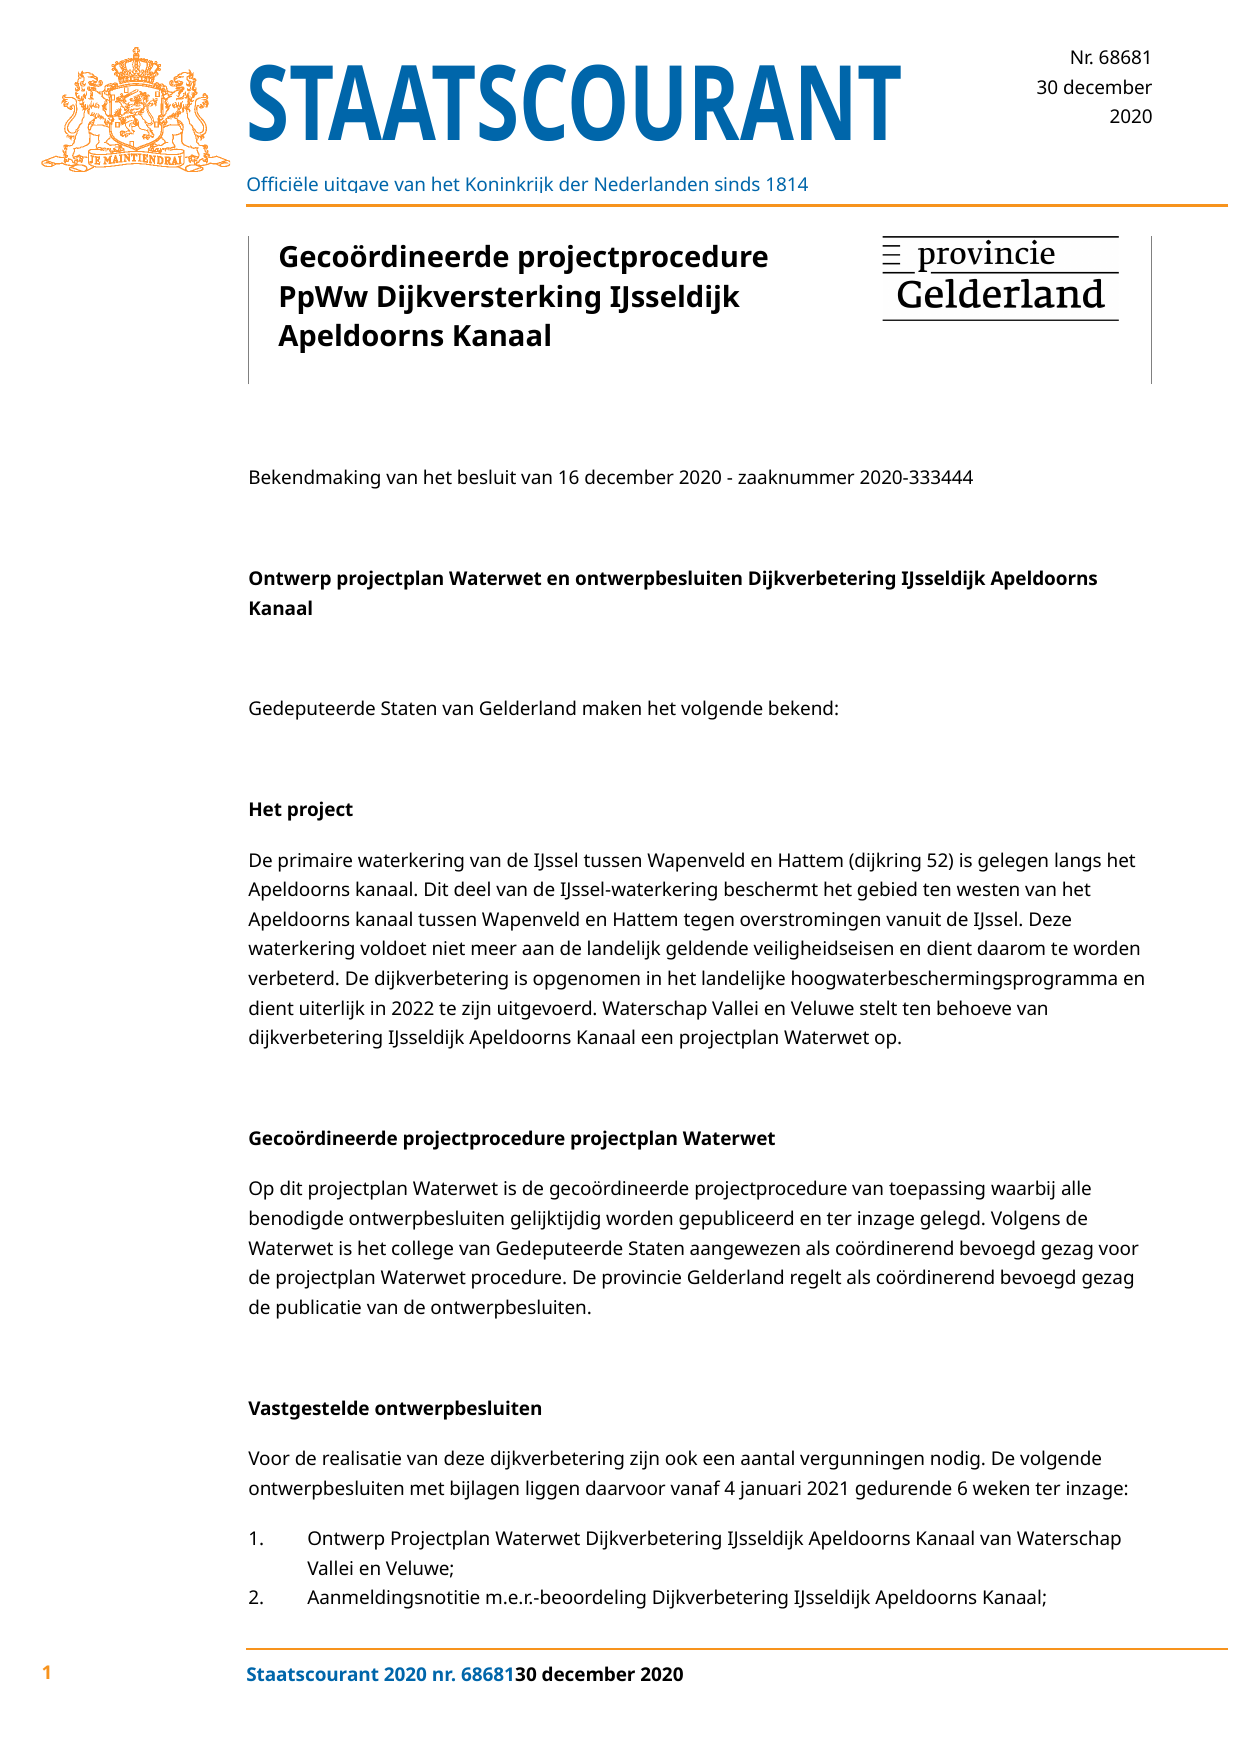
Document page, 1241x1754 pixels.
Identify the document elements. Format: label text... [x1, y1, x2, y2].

picture [41, 47, 231, 172]
text De primaire waterkering van de IJssel tussen Wapenveld en Hattem (dijkring 52) is gelegen langs het Apeldoorns kanaal. Dit deel van de IJssel-waterkering beschermt het gebied ten westen van het Apeldoorns kanaal tussen Wapenveld en Hattem tegen overstromingen vanuit de IJssel. Deze waterkering voldoet niet meer aan de landelijk geldende veiligheidseisen en dient daarom te worden verbeterd. De dijkverbetering is opgenomen in het landelijke hoogwaterbeschermingsprogramma en dient uiterlijk in 2022 te zijn uitgevoerd. Waterschap Vallei en Veluwe stelt ten behoeve van dijkverbetering IJsseldijk Apeldoorns Kanaal een projectplan Waterwet op. [248, 847, 1152, 1050]
text Vastgestelde ontwerpbesluiten [248, 1395, 1152, 1421]
text Op dit projectplan Waterwet is de gecoördineerde projectprocedure van toepassing waarbij alle benodigde ontwerpbesluiten gelijktijdig worden gepubliceerd en ter inzage gelegd. Volgens de Waterwet is het college van Gedeputeerde Staten aangewezen als coördinerend bevoegd gezag voor de projectplan Waterwet procedure. De provincie Gelderland regelt als coördinerend bevoegd gezag de publicatie van de ontwerpbesluiten. [248, 1176, 1152, 1320]
text Voor de realisatie van deze dijkverbetering zijn ook een aantal vergunningen nodig. De volgende ontwerpbesluiten met bijlagen liggen daarvoor vanaf 4 januari 2021 gedurende 6 weken ter inzage: [248, 1445, 1152, 1501]
text Het project [248, 796, 1152, 822]
list Ontwerp Projectplan Waterwet Dijkverbetering IJsseldijk Apeldoorns Kanaal van Waterschap Vallei en Veluwe; [248, 1525, 1152, 1581]
list Aanmeldingsnotitie m.e.r.-beoordeling Dijkverbetering IJsseldijk Apeldoorns Kanaal; [248, 1584, 1152, 1610]
text Ontwerp projectplan Waterwet en ontwerpbesluiten Dijkverbetering IJsseldijk Apeldoorns Kanaal [248, 565, 1152, 621]
table_header [850, 236, 1151, 384]
table_header Gecoördineerde projectprocedure PpWw Dijkversterking IJsseldijk Apeldoorns Kanaal [249, 236, 850, 384]
picture [882, 236, 1119, 321]
text Bekendmaking van het besluit van 16 december 2020 - zaaknummer 2020-333444 [248, 464, 1152, 490]
text Gedeputeerde Staten van Gelderland maken het volgende bekend: [248, 696, 1152, 721]
text Gecoördineerde projectprocedure projectplan Waterwet [248, 1125, 1152, 1151]
